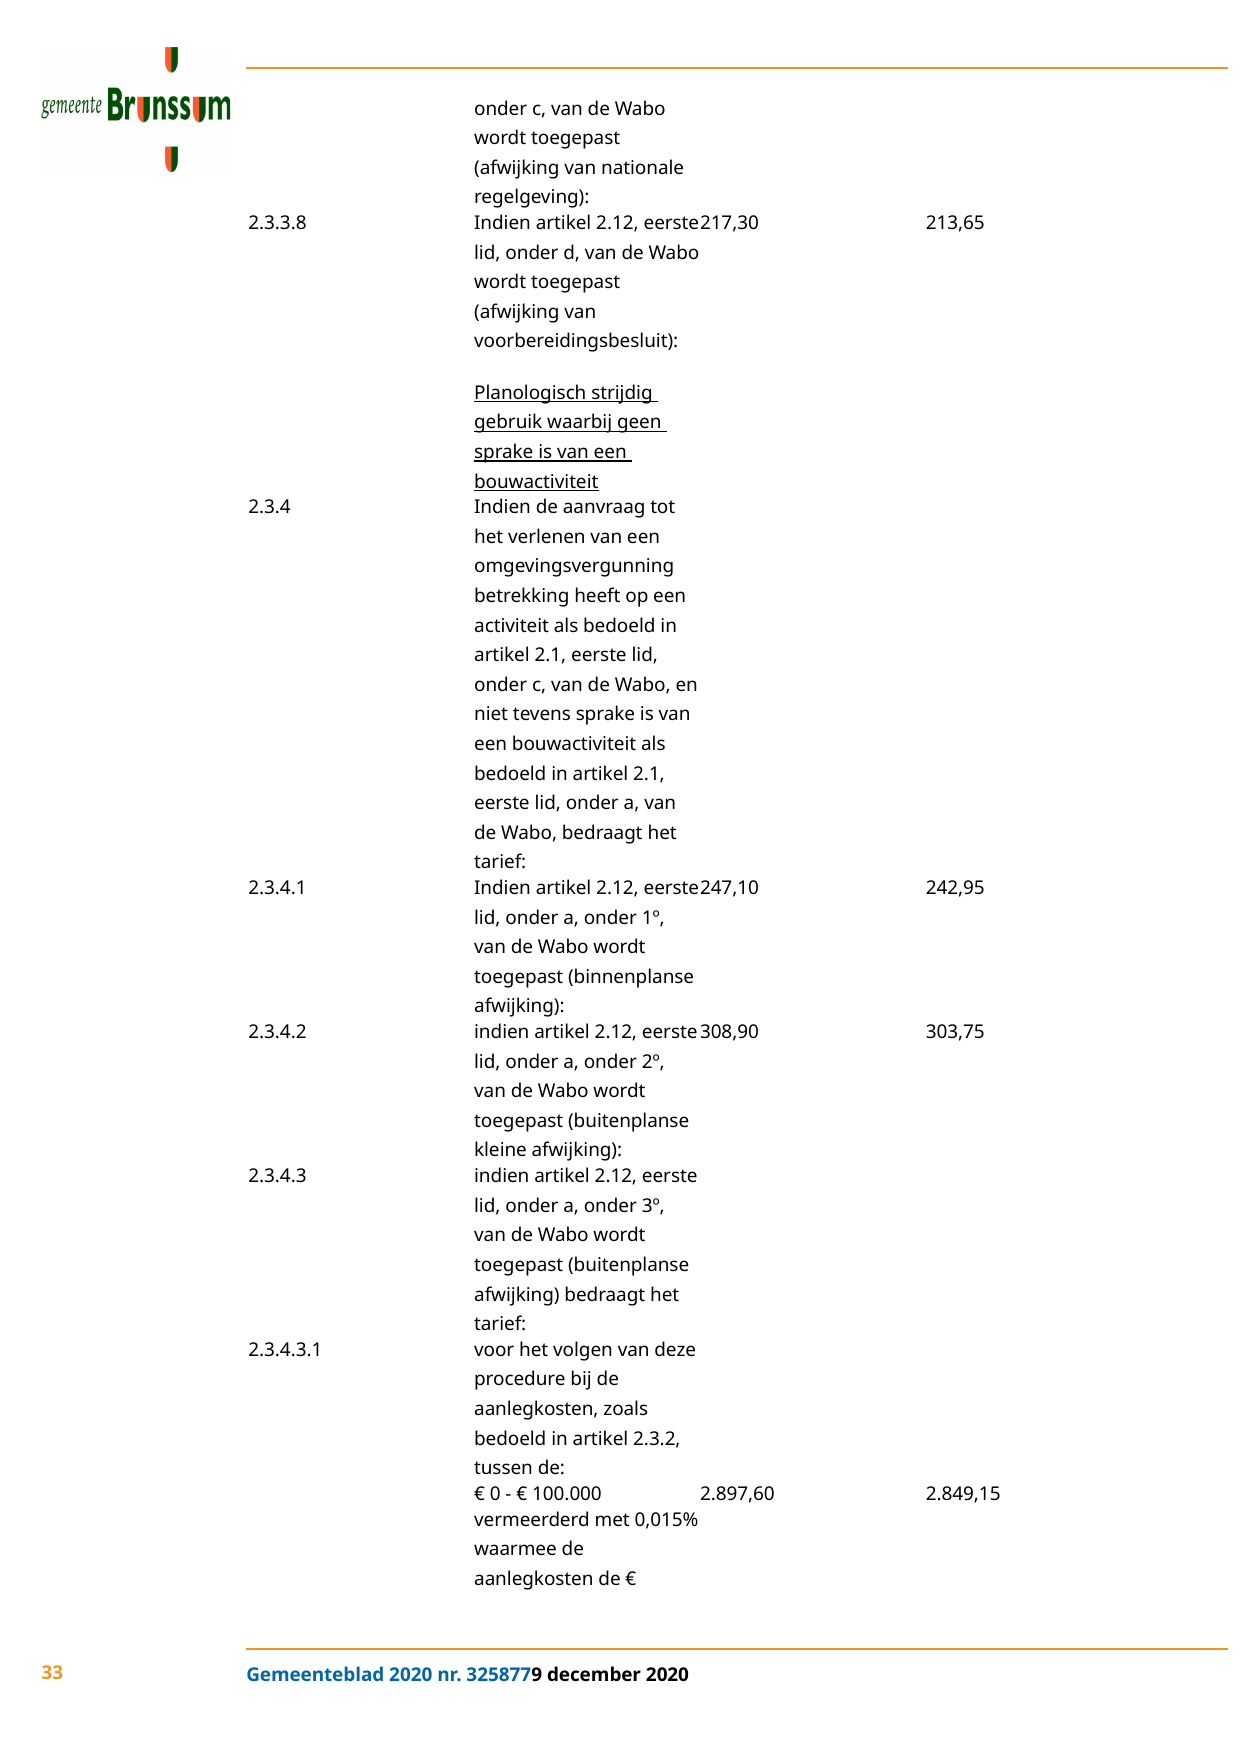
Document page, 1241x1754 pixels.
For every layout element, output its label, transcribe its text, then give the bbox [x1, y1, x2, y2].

table_cell [926, 1336, 1152, 1480]
table_cell [248, 1506, 474, 1591]
table_cell vermeerderd met 0,015% waarmee de aanlegkosten de € [474, 1506, 700, 1591]
table_cell Planologisch strijdig gebruik waarbij geen sprake is van een bouwactiviteit [474, 379, 700, 493]
table_cell onder c, van de Wabo wordt toegepast (afwijking van nationale regelgeving): [474, 95, 700, 209]
table_cell [700, 379, 926, 493]
table_cell indien artikel 2.12, eerste lid, onder a, onder 2º, van de Wabo wordt toegepast (buitenplanse kleine afwijking): [474, 1018, 700, 1162]
table_cell 2.897,60 [700, 1480, 926, 1506]
table_cell 2.3.4.2 [248, 1018, 474, 1162]
table_cell 242,95 [926, 874, 1152, 1018]
table_cell 308,90 [700, 1018, 926, 1162]
table_cell indien artikel 2.12, eerste lid, onder a, onder 3º, van de Wabo wordt toegepast (buitenplanse afwijking) bedraagt het tarief: [474, 1163, 700, 1336]
table_cell 213,65 [926, 209, 1152, 353]
table_cell 2.3.4.3.1 [248, 1336, 474, 1480]
picture [41, 47, 231, 172]
table_cell 303,75 [926, 1018, 1152, 1162]
table_cell [926, 1506, 1152, 1591]
table_cell [700, 95, 926, 209]
table_cell 247,10 [700, 874, 926, 1018]
table_cell [474, 353, 700, 379]
table_cell 2.3.4.1 [248, 874, 474, 1018]
table_cell Indien artikel 2.12, eerste lid, onder d, van de Wabo wordt toegepast (afwijking van voorbereidingsbesluit): [474, 209, 700, 353]
table_cell [700, 1506, 926, 1591]
table_cell [926, 1163, 1152, 1336]
table_cell [926, 353, 1152, 379]
table_cell [700, 1336, 926, 1480]
table_cell [248, 353, 474, 379]
table_cell [926, 379, 1152, 493]
table_cell [700, 353, 926, 379]
table_cell [248, 95, 474, 209]
table_cell 2.3.4 [248, 494, 474, 874]
table_cell [248, 379, 474, 493]
table_cell [700, 1163, 926, 1336]
table_cell 2.3.4.3 [248, 1163, 474, 1336]
table_cell 2.849,15 [926, 1480, 1152, 1506]
table_cell € 0 - € 100.000 [474, 1480, 700, 1506]
table_cell [926, 494, 1152, 874]
table_cell Indien artikel 2.12, eerste lid, onder a, onder 1º, van de Wabo wordt toegepast (binnenplanse afwijking): [474, 874, 700, 1018]
table_cell 217,30 [700, 209, 926, 353]
table_cell [700, 494, 926, 874]
table_cell 2.3.3.8 [248, 209, 474, 353]
table_cell [248, 1480, 474, 1506]
table_cell voor het volgen van deze procedure bij de aanlegkosten, zoals bedoeld in artikel 2.3.2, tussen de: [474, 1336, 700, 1480]
table_cell [926, 95, 1152, 209]
table_cell Indien de aanvraag tot het verlenen van een omgevingsvergunning betrekking heeft op een activiteit als bedoeld in artikel 2.1, eerste lid, onder c, van de Wabo, en niet tevens sprake is van een bouwactiviteit als bedoeld in artikel 2.1, eerste lid, onder a, van de Wabo, bedraagt het tarief: [474, 494, 700, 874]
